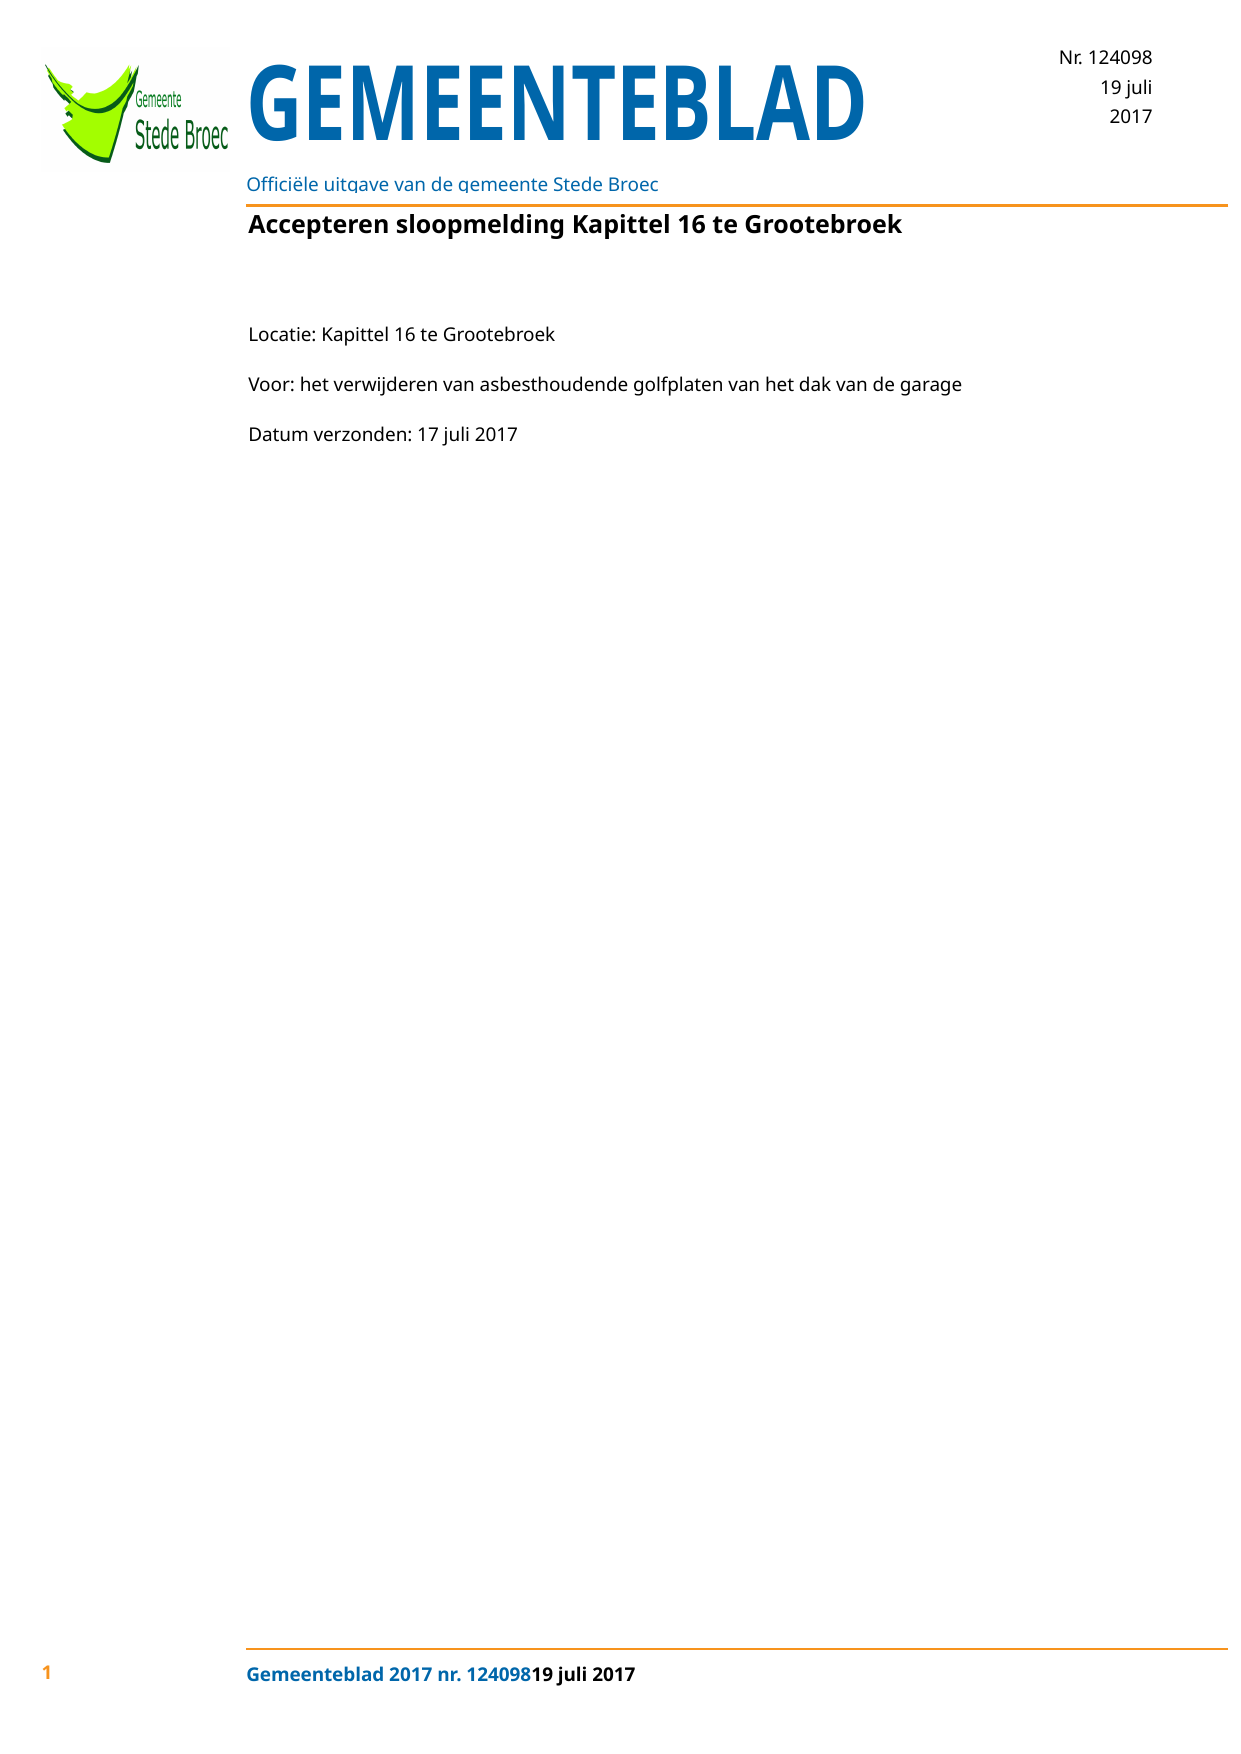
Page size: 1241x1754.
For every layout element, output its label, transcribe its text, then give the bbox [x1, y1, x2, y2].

text Voor: het verwijderen van asbesthoudende golfplaten van het dak van de garage [248, 371, 1152, 397]
text Accepteren sloopmelding Kapittel 16 te Grootebroek [248, 207, 1152, 241]
text Locatie: Kapittel 16 te Grootebroek [248, 321, 1152, 346]
text Datum verzonden: 17 juli 2017 [248, 422, 1152, 447]
picture [41, 47, 231, 172]
